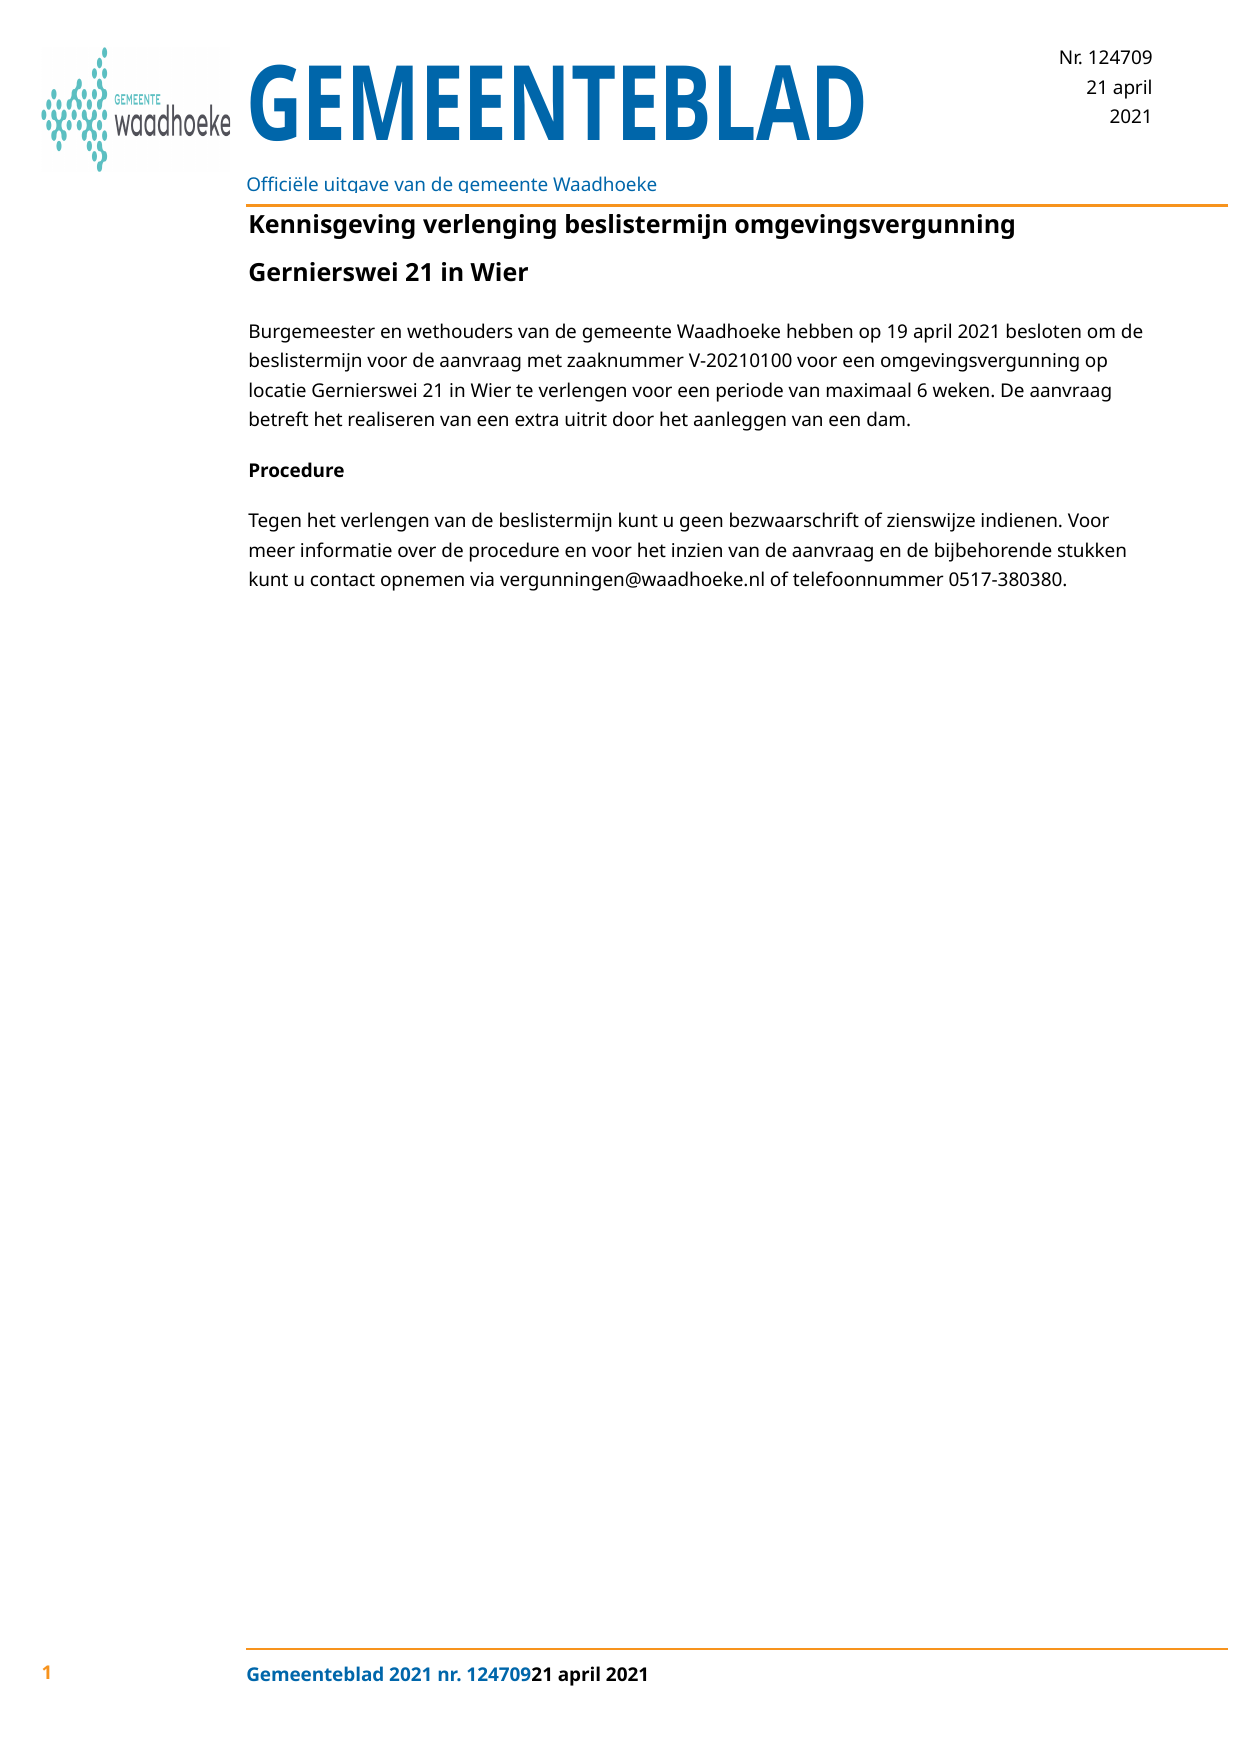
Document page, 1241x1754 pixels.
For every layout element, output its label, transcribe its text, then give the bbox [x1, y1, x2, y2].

text Kennisgeving verlenging beslistermijn omgevingsvergunning Gernierswei 21 in Wier [248, 207, 1152, 288]
text Burgemeester en wethouders van de gemeente Waadhoeke hebben op 19 april 2021 besloten om de beslistermijn voor de aanvraag met zaaknummer V-20210100 voor een omgevingsvergunning op locatie Gernierswei 21 in Wier te verlengen voor een periode van maximaal 6 weken. De aanvraag betreft het realiseren van een extra uitrit door het aanleggen van een dam. [248, 318, 1152, 432]
text Tegen het verlengen van de beslistermijn kunt u geen bezwaarschrift of zienswijze indienen. Voor meer informatie over de procedure en voor het inzien van de aanvraag en de bijbehorende stukken kunt u contact opnemen via vergunningen@waadhoeke.nl of telefoonnummer 0517-380380. [248, 507, 1152, 592]
picture [41, 47, 231, 172]
text Procedure [248, 457, 1152, 483]
